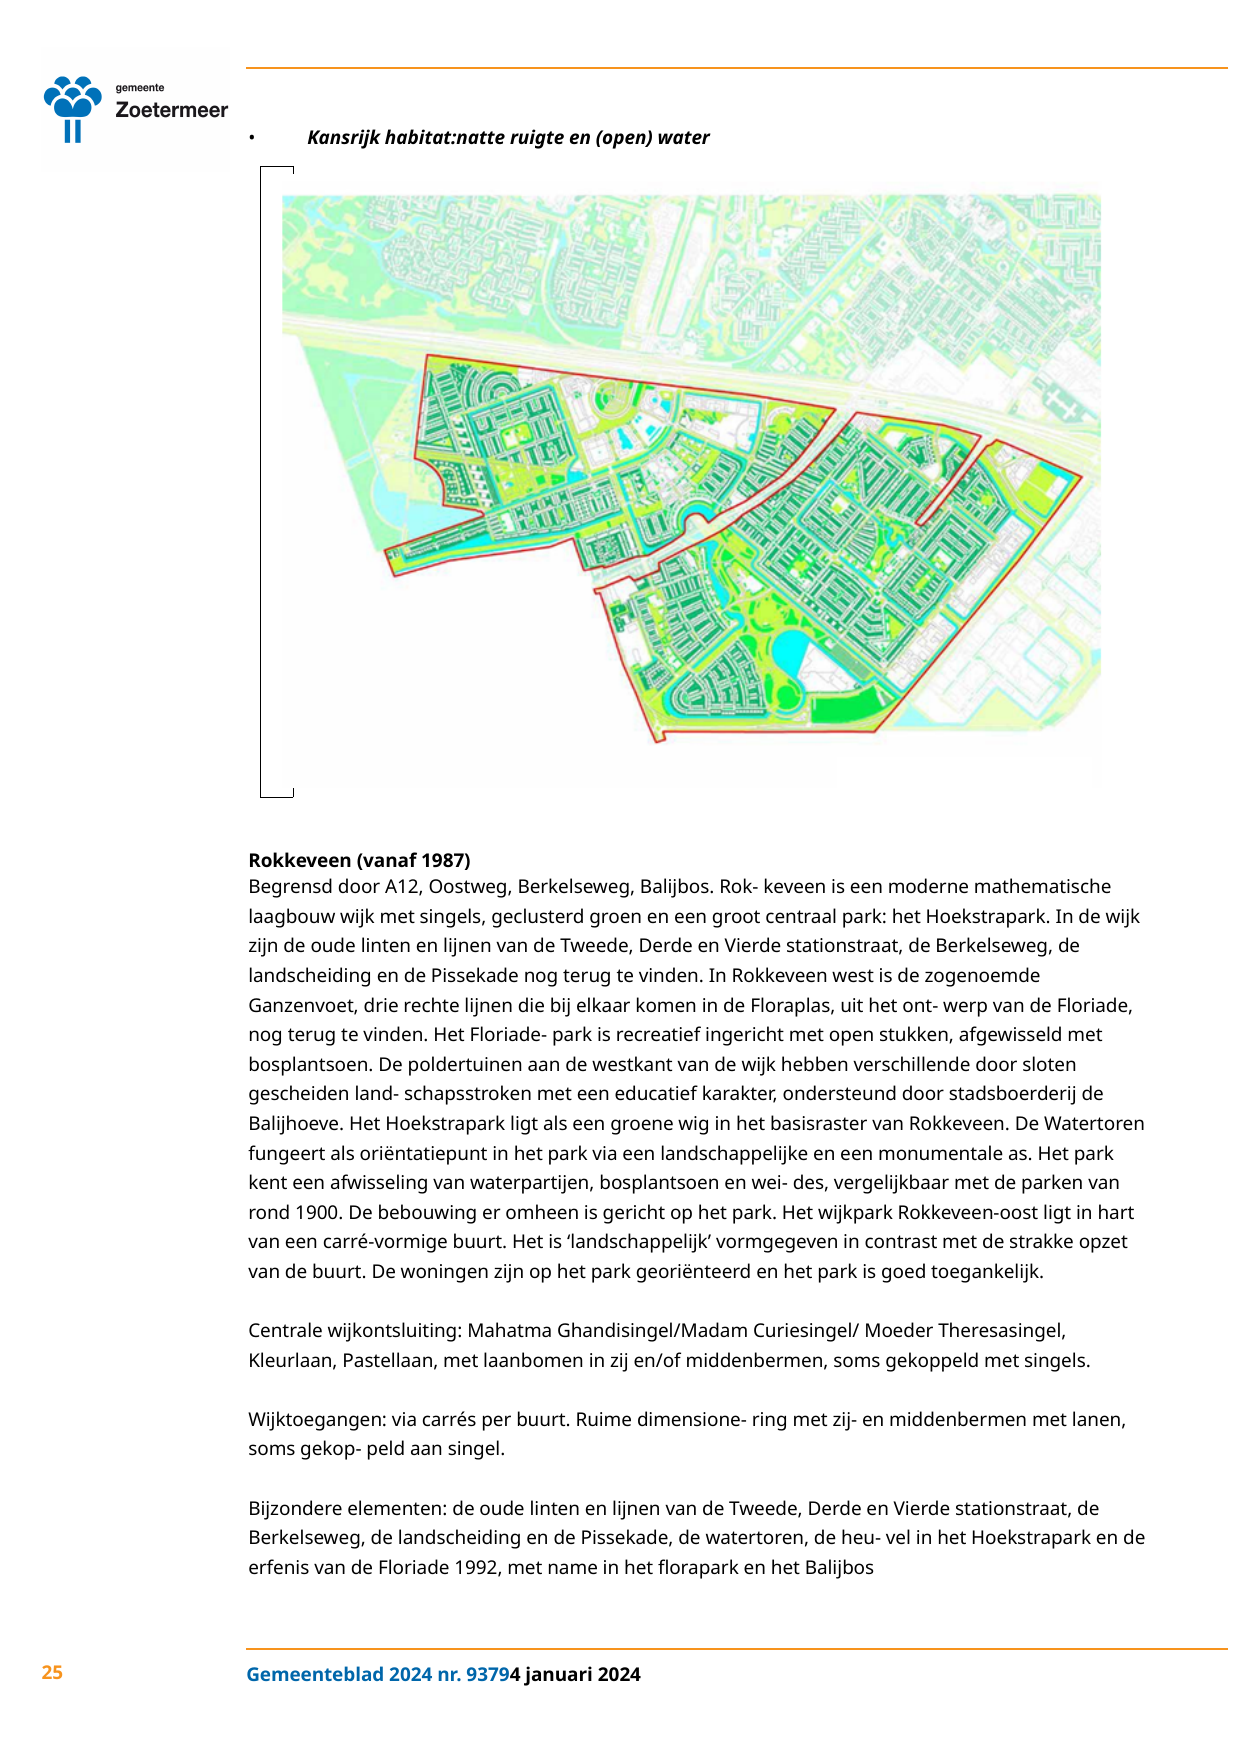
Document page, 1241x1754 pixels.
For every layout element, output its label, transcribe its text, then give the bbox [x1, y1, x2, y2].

text Centrale wijkontsluiting: Mahatma Ghandisingel/Madam Curiesingel/ Moeder Theresasingel, Kleurlaan, Pastellaan, met laanbomen in zij en/of middenbermen, soms gekoppeld met singels. [248, 1317, 1152, 1372]
list Kansrijk habitat:natte ruigte en (open) water [248, 124, 1152, 150]
text Rokkeveen (vanaf 1987) [248, 848, 1152, 873]
text Begrensd door A12, Oostweg, Berkelseweg, Balijbos. Rok- keveen is een moderne mathematische laagbouw wijk met singels, geclusterd groen en een groot centraal park: het Hoekstrapark. In de wijk zijn de oude linten en lijnen van de Tweede, Derde en Vierde stationstraat, de Berkelseweg, de landscheiding en de Pissekade nog terug te vinden. In Rokkeveen west is de zogenoemde Ganzenvoet, drie rechte lijnen die bij elkaar komen in de Floraplas, uit het ont- werp van de Floriade, nog terug te vinden. Het Floriade- park is recreatief ingericht met open stukken, afgewisseld met bosplantsoen. De poldertuinen aan de westkant van de wijk hebben verschillende door sloten gescheiden land- schapsstroken met een educatief karakter, ondersteund door stadsboerderij de Balijhoeve. Het Hoekstrapark ligt als een groene wig in het basisraster van Rokkeveen. De Watertoren fungeert als oriëntatiepunt in het park via een landschappelijke en een monumentale as. Het park kent een afwisseling van waterpartijen, bosplantsoen en wei- des, vergelijkbaar met de parken van rond 1900. De bebouwing er omheen is gericht op het park. Het wijkpark Rokkeveen-oost ligt in hart van een carré-vormige buurt. Het is ‘landschappelijk’ vormgegeven in contrast met de strakke opzet van de buurt. De woningen zijn op het park georiënteerd en het park is goed toegankelijk. [248, 873, 1152, 1284]
text Bijzondere elementen: de oude linten en lijnen van de Tweede, Derde en Vierde stationstraat, de Berkelseweg, de landscheiding en de Pissekade, de watertoren, de heu- vel in het Hoekstrapark en de erfenis van de Floriade 1992, met name in het florapark en het Balijbos [248, 1495, 1152, 1579]
text Wijktoegangen: via carrés per buurt. Ruime dimensione- ring met zij- en middenbermen met lanen, soms gekop- peld aan singel. [248, 1406, 1152, 1461]
picture [41, 47, 231, 172]
picture [268, 174, 1155, 788]
